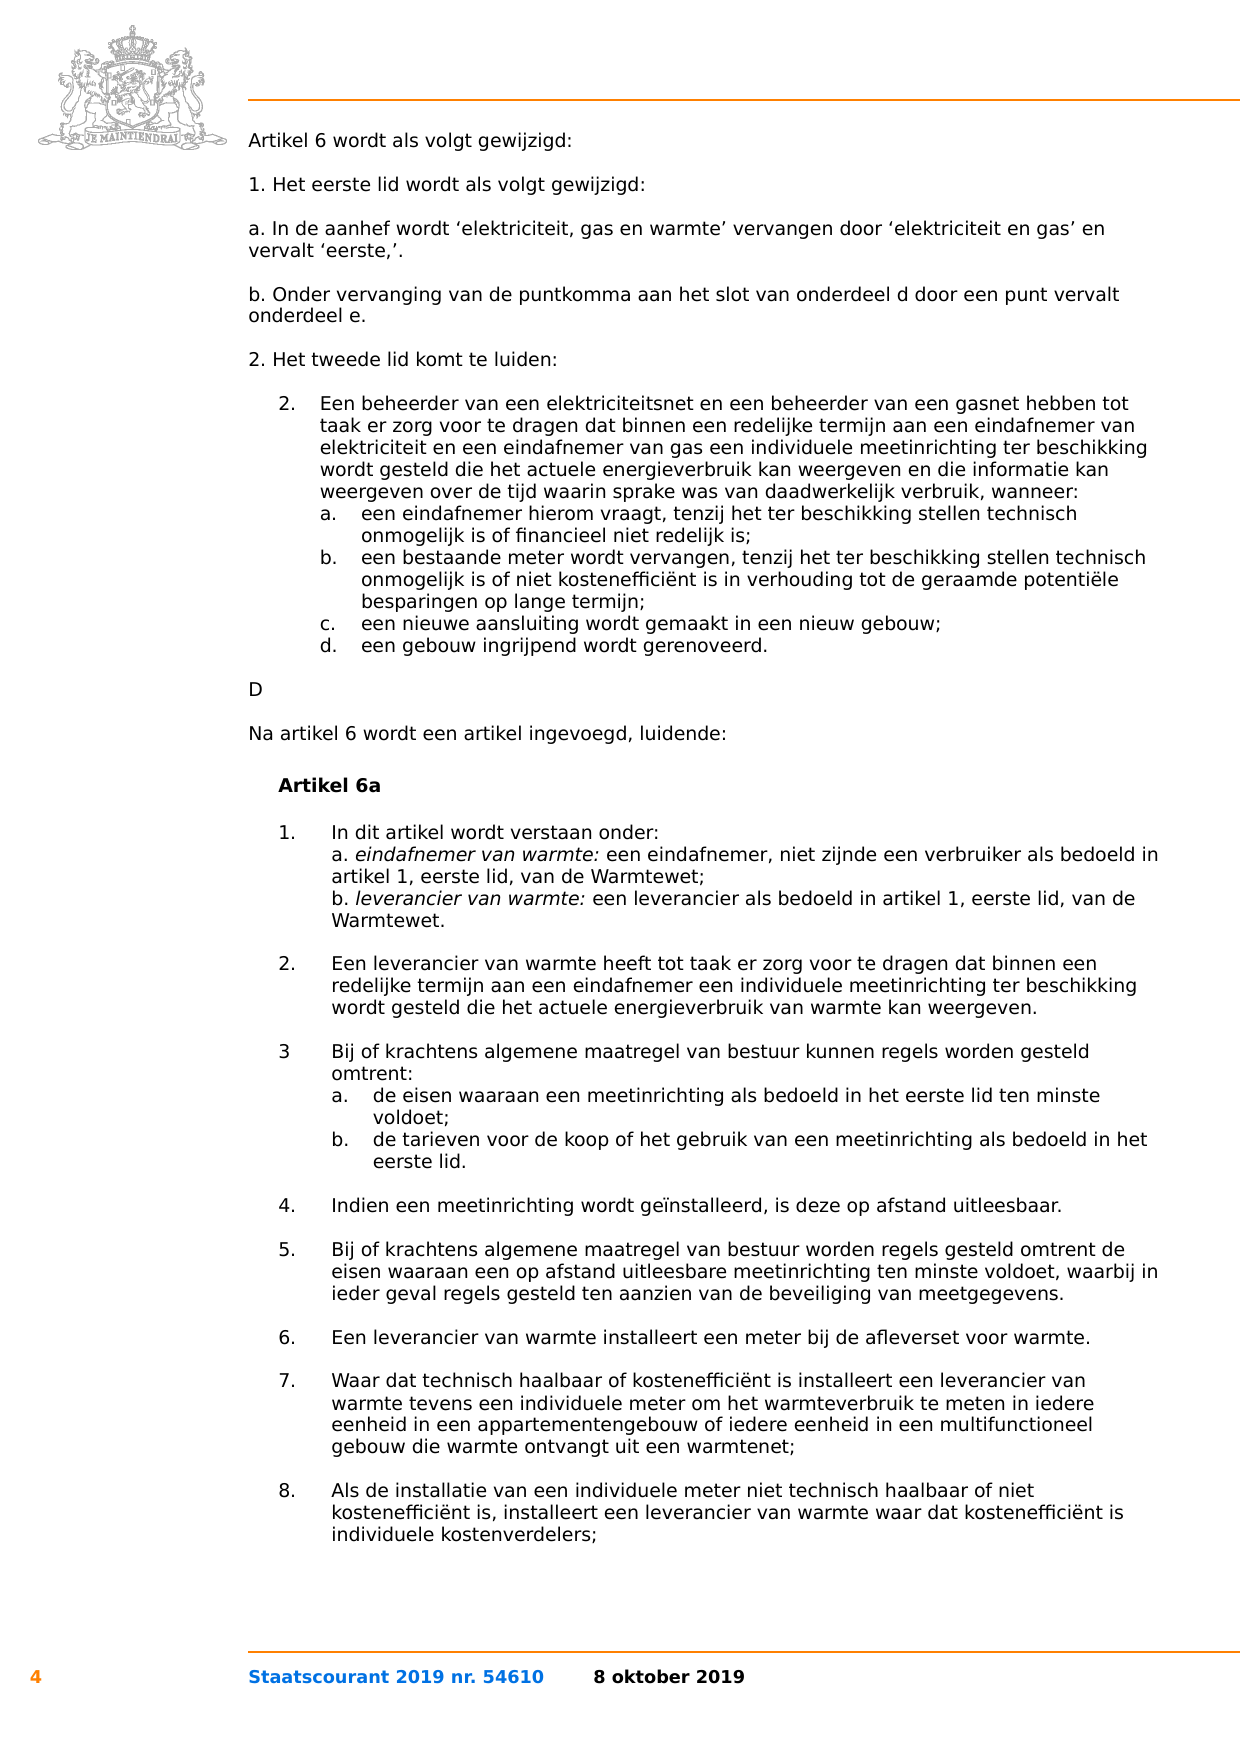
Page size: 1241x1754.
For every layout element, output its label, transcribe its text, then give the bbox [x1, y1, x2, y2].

text d. een gebouw ingrijpend wordt gerenoveerd. [319, 635, 1163, 657]
text a. de eisen waaraan een meetinrichting als bedoeld in het eerste lid ten minste voldoet; [331, 1085, 1163, 1129]
text b. de tarieven voor de koop of het gebruik van een meetinrichting als bedoeld in het eerste lid. [331, 1129, 1163, 1173]
text 1. In dit artikel wordt verstaan onder: [278, 822, 1163, 843]
text 1. Het eerste lid wordt als volgt gewijzigd: [248, 174, 1163, 196]
text 2. Een leverancier van warmte heeft tot taak er zorg voor te dragen dat binnen een redelijke termijn aan een eindafnemer een individuele meetinrichting ter beschikking wordt gesteld die het actuele energieverbruik van warmte kan weergeven. [278, 953, 1163, 1019]
text Na artikel 6 wordt een artikel ingevoegd, luidende: [248, 723, 1163, 744]
text c. een nieuwe aansluiting wordt gemaakt in een nieuw gebouw; [319, 613, 1163, 635]
subtitle Artikel 6a [278, 774, 1163, 797]
text a. In de aanhef wordt ‘elektriciteit, gas en warmte’ vervangen door ‘elektriciteit en gas’ en vervalt ‘eerste,’. [248, 218, 1163, 262]
text 5. Bij of krachtens algemene maatregel van bestuur worden regels gesteld omtrent de eisen waaraan een op afstand uitleesbare meetinrichting ten minste voldoet, waarbij in ieder geval regels gesteld ten aanzien van de beveiliging van meetgegevens. [278, 1239, 1163, 1305]
text b. Onder vervanging van de puntkomma aan het slot van onderdeel d door een punt vervalt onderdeel e. [248, 283, 1163, 327]
text b. leverancier van warmte: een leverancier als bedoeld in artikel 1, eerste lid, van de Warmtewet. [331, 887, 1163, 931]
text 6. Een leverancier van warmte installeert een meter bij de afleverset voor warmte. [278, 1327, 1163, 1348]
text 3 Bij of krachtens algemene maatregel van bestuur kunnen regels worden gesteld omtrent: [278, 1041, 1163, 1085]
text a. een eindafnemer hierom vraagt, tenzij het ter beschikking stellen technisch onmogelijk is of financieel niet redelijk is; [319, 503, 1163, 547]
text Artikel 6 wordt als volgt gewijzigd: [248, 130, 1163, 152]
text 2. Een beheerder van een elektriciteitsnet en een beheerder van een gasnet hebben tot taak er zorg voor te dragen dat binnen een redelijke termijn aan een eindafnemer van elektriciteit en een eindafnemer van gas een individuele meetinrichting ter beschikking wordt gesteld die het actuele energieverbruik kan weergeven en die informatie kan weergeven over de tijd waarin sprake was van daadwerkelijk verbruik, wanneer: [278, 393, 1163, 503]
text 4. Indien een meetinrichting wordt geïnstalleerd, is deze op afstand uitleesbaar. [278, 1195, 1163, 1217]
text a. eindafnemer van warmte: een eindafnemer, niet zijnde een verbruiker als bedoeld in artikel 1, eerste lid, van de Warmtewet; [331, 843, 1163, 887]
text b. een bestaande meter wordt vervangen, tenzij het ter beschikking stellen technisch onmogelijk is of niet kostenefficiënt is in verhouding tot de geraamde potentiële besparingen op lange termijn; [319, 547, 1163, 613]
text D [248, 679, 1163, 701]
picture [38, 25, 227, 150]
text 2. Het tweede lid komt te luiden: [248, 349, 1163, 371]
text 7. Waar dat technisch haalbaar of kostenefficiënt is installeert een leverancier van warmte tevens een individuele meter om het warmteverbruik te meten in iedere eenheid in een appartementengebouw of iedere eenheid in een multifunctioneel gebouw die warmte ontvangt uit een warmtenet; [278, 1370, 1163, 1458]
text 8. Als de installatie van een individuele meter niet technisch haalbaar of niet kostenefficiënt is, installeert een leverancier van warmte waar dat kostenefficiënt is individuele kostenverdelers; [278, 1480, 1163, 1546]
